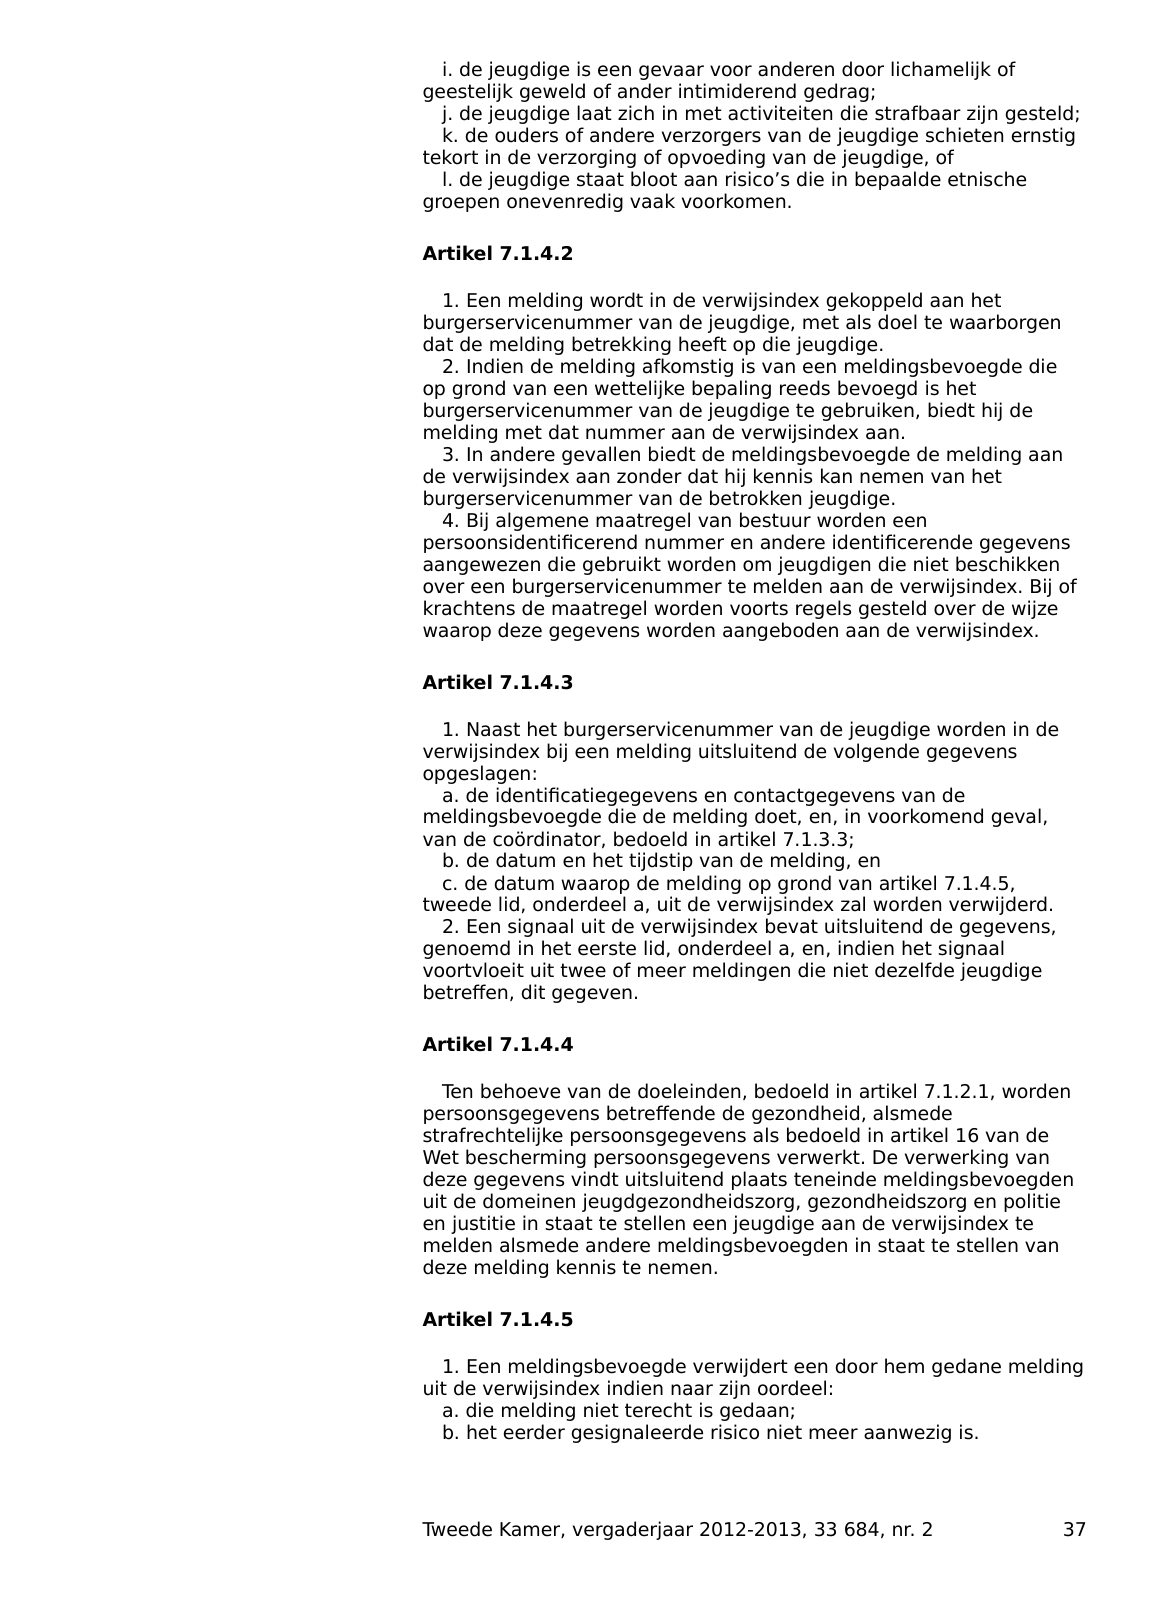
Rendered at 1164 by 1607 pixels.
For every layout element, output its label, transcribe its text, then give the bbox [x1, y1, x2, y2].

text 4. Bij algemene maatregel van bestuur worden een persoonsidentificerend nummer en andere identificerende gegevens aangewezen die gebruikt worden om jeugdigen die niet beschikken over een burgerservicenummer te melden aan de verwijsindex. Bij of krachtens de maatregel worden voorts regels gesteld over de wijze waarop deze gegevens worden aangeboden aan de verwijsindex. [422, 510, 1087, 642]
text j. de jeugdige laat zich in met activiteiten die strafbaar zijn gesteld; [422, 103, 1087, 125]
text l. de jeugdige staat bloot aan risico’s die in bepaalde etnische groepen onevenredig vaak voorkomen. [422, 169, 1087, 213]
text 1. Naast het burgerservicenummer van de jeugdige worden in de verwijsindex bij een melding uitsluitend de volgende gegevens opgeslagen: [422, 718, 1087, 784]
subtitle Artikel 7.1.4.2 [422, 243, 1087, 265]
text 3. In andere gevallen biedt de meldingsbevoegde de melding aan de verwijsindex aan zonder dat hij kennis kan nemen van het burgerservicenummer van de betrokken jeugdige. [422, 444, 1087, 510]
text k. de ouders of andere verzorgers van de jeugdige schieten ernstig tekort in de verzorging of opvoeding van de jeugdige, of [422, 125, 1087, 169]
text 1. Een meldingsbevoegde verwijdert een door hem gedane melding uit de verwijsindex indien naar zijn oordeel: [422, 1356, 1087, 1400]
text 2. Een signaal uit de verwijsindex bevat uitsluitend de gegevens, genoemd in het eerste lid, onderdeel a, en, indien het signaal voortvloeit uit twee of meer meldingen die niet dezelfde jeugdige betreffen, dit gegeven. [422, 916, 1087, 1004]
text b. het eerder gesignaleerde risico niet meer aanwezig is. [422, 1422, 1087, 1444]
text 2. Indien de melding afkomstig is van een meldingsbevoegde die op grond van een wettelijke bepaling reeds bevoegd is het burgerservicenummer van de jeugdige te gebruiken, biedt hij de melding met dat nummer aan de verwijsindex aan. [422, 356, 1087, 444]
text b. de datum en het tijdstip van de melding, en [422, 850, 1087, 872]
text Ten behoeve van de doeleinden, bedoeld in artikel 7.1.2.1, worden persoonsgegevens betreffende de gezondheid, alsmede strafrechtelijke persoonsgegevens als bedoeld in artikel 16 van de Wet bescherming persoonsgegevens verwerkt. De verwerking van deze gegevens vindt uitsluitend plaats teneinde meldingsbevoegden uit de domeinen jeugdgezondheidszorg, gezondheidszorg en politie en justitie in staat te stellen een jeugdige aan de verwijsindex te melden alsmede andere meldingsbevoegden in staat te stellen van deze melding kennis te nemen. [422, 1081, 1087, 1279]
subtitle Artikel 7.1.4.5 [422, 1309, 1087, 1331]
subtitle Artikel 7.1.4.3 [422, 672, 1087, 693]
text a. die melding niet terecht is gedaan; [422, 1400, 1087, 1422]
text a. de identificatiegegevens en contactgegevens van de meldingsbevoegde die de melding doet, en, in voorkomend geval, van de coördinator, bedoeld in artikel 7.1.3.3; [422, 784, 1087, 850]
text i. de jeugdige is een gevaar voor anderen door lichamelijk of geestelijk geweld of ander intimiderend gedrag; [422, 59, 1087, 103]
text 1. Een melding wordt in de verwijsindex gekoppeld aan het burgerservicenummer van de jeugdige, met als doel te waarborgen dat de melding betrekking heeft op die jeugdige. [422, 290, 1087, 356]
subtitle Artikel 7.1.4.4 [422, 1034, 1087, 1056]
text c. de datum waarop de melding op grond van artikel 7.1.4.5, tweede lid, onderdeel a, uit de verwijsindex zal worden verwijderd. [422, 872, 1087, 916]
